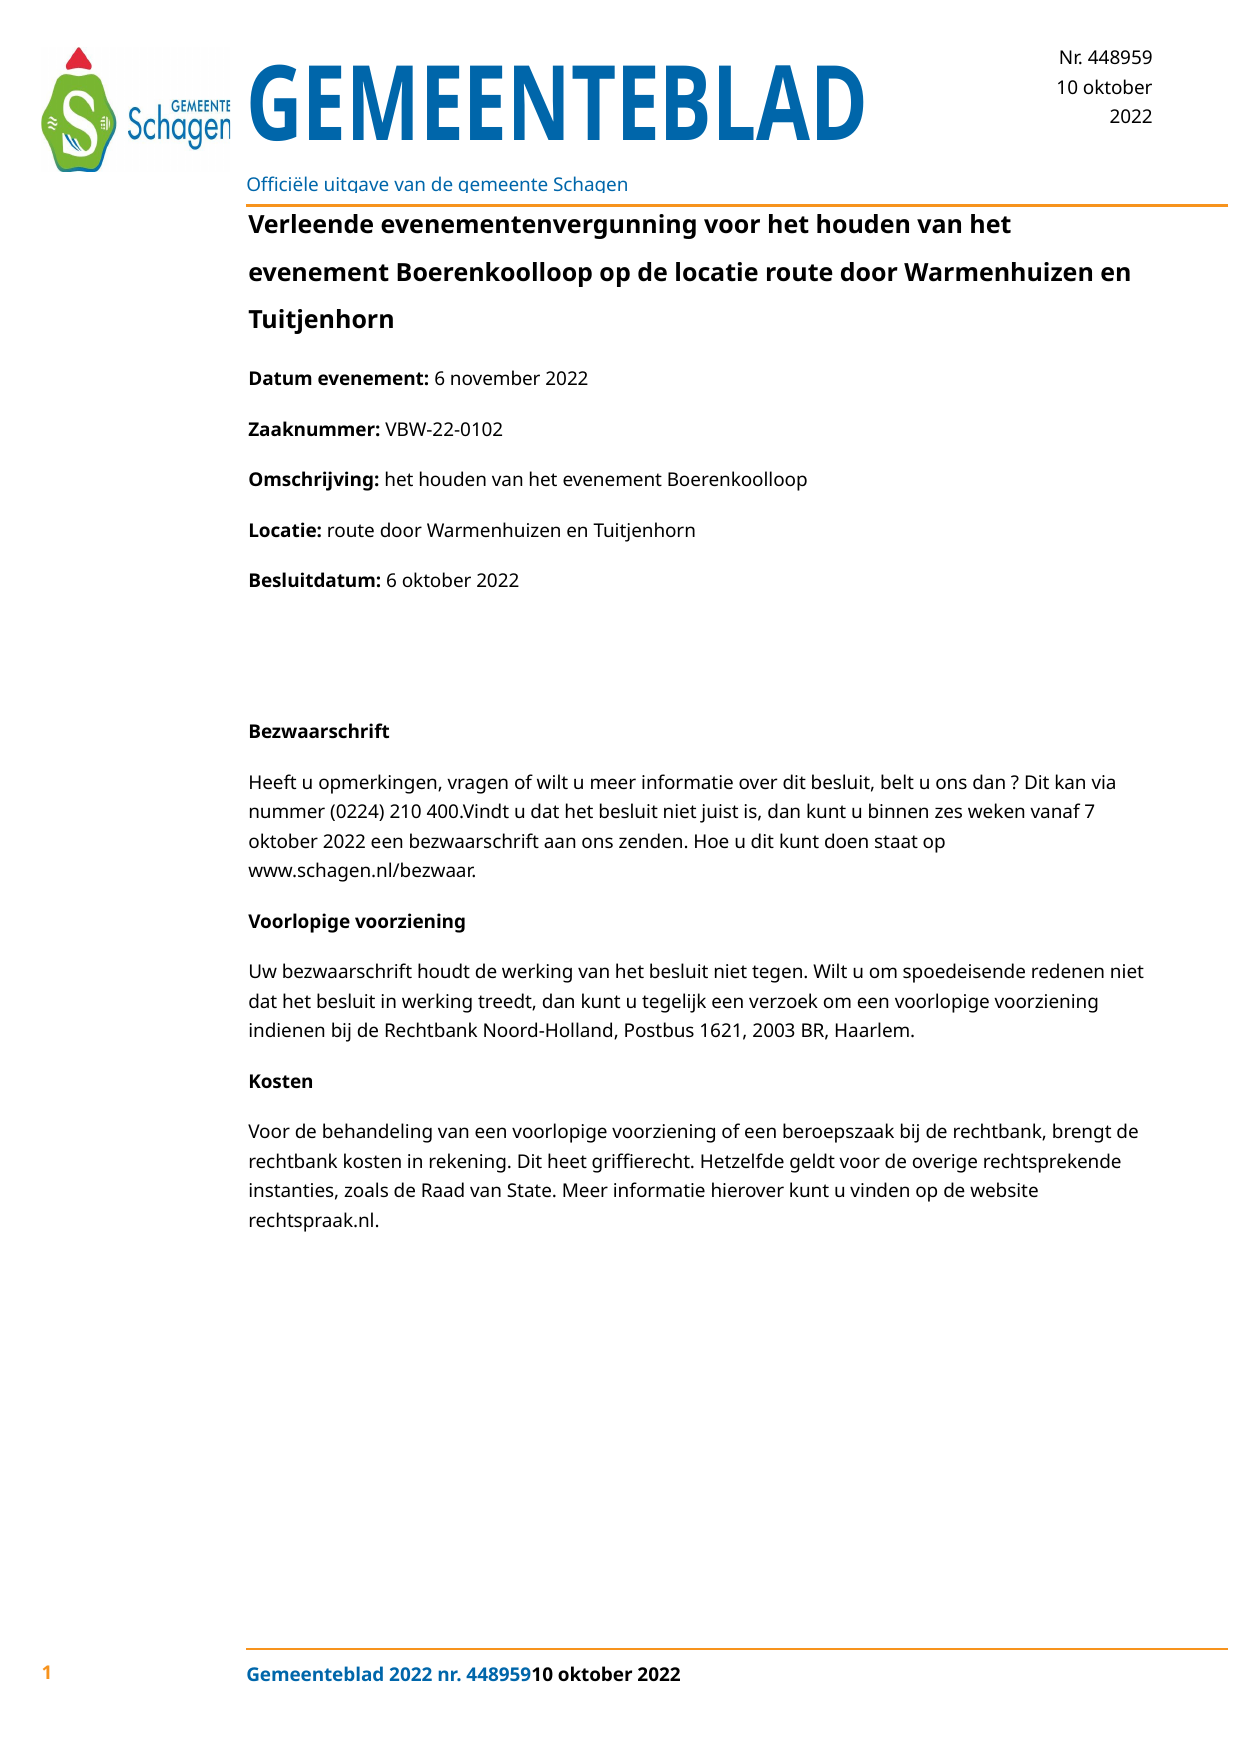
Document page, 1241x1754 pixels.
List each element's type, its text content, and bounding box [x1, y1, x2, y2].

text Verleende evenementenvergunning voor het houden van het evenement Boerenkoolloop op de locatie route door Warmenhuizen en Tuitjenhorn [248, 207, 1152, 336]
text Bezwaarschrift [248, 718, 1152, 744]
text Voorlopige voorziening [248, 908, 1152, 934]
text Uw bezwaarschrift houdt de werking van het besluit niet tegen. Wilt u om spoedeisende redenen niet dat het besluit in werking treedt, dan kunt u tegelijk een verzoek om een voorlopige voorziening indienen bij de Rechtbank Noord-Holland, Postbus 1621, 2003 BR, Haarlem. [248, 958, 1152, 1043]
text Voor de behandeling van een voorlopige voorziening of een beroepszaak bij de rechtbank, brengt de rechtbank kosten in rekening. Dit heet griffierecht. Hetzelfde geldt voor de overige rechtsprekende instanties, zoals de Raad van State. Meer informatie hierover kunt u vinden op de website rechtspraak.nl. [248, 1118, 1152, 1233]
text Datum evenement: 6 november 2022 [248, 366, 1152, 391]
text Omschrijving: het houden van het evenement Boerenkoolloop [248, 466, 1152, 492]
text Zaaknummer: VBW-22-0102 [248, 416, 1152, 442]
text Locatie: route door Warmenhuizen en Tuitjenhorn [248, 517, 1152, 542]
picture [41, 47, 231, 172]
text Kosten [248, 1068, 1152, 1094]
text Besluitdatum: 6 oktober 2022 [248, 567, 1152, 593]
text Heeft u opmerkingen, vragen of wilt u meer informatie over dit besluit, belt u ons dan ? Dit kan via nummer (0224) 210 400.Vindt u dat het besluit niet juist is, dan kunt u binnen zes weken vanaf 7 oktober 2022 een bezwaarschrift aan ons zenden. Hoe u dit kunt doen staat op www.schagen.nl/bezwaar. [248, 769, 1152, 883]
